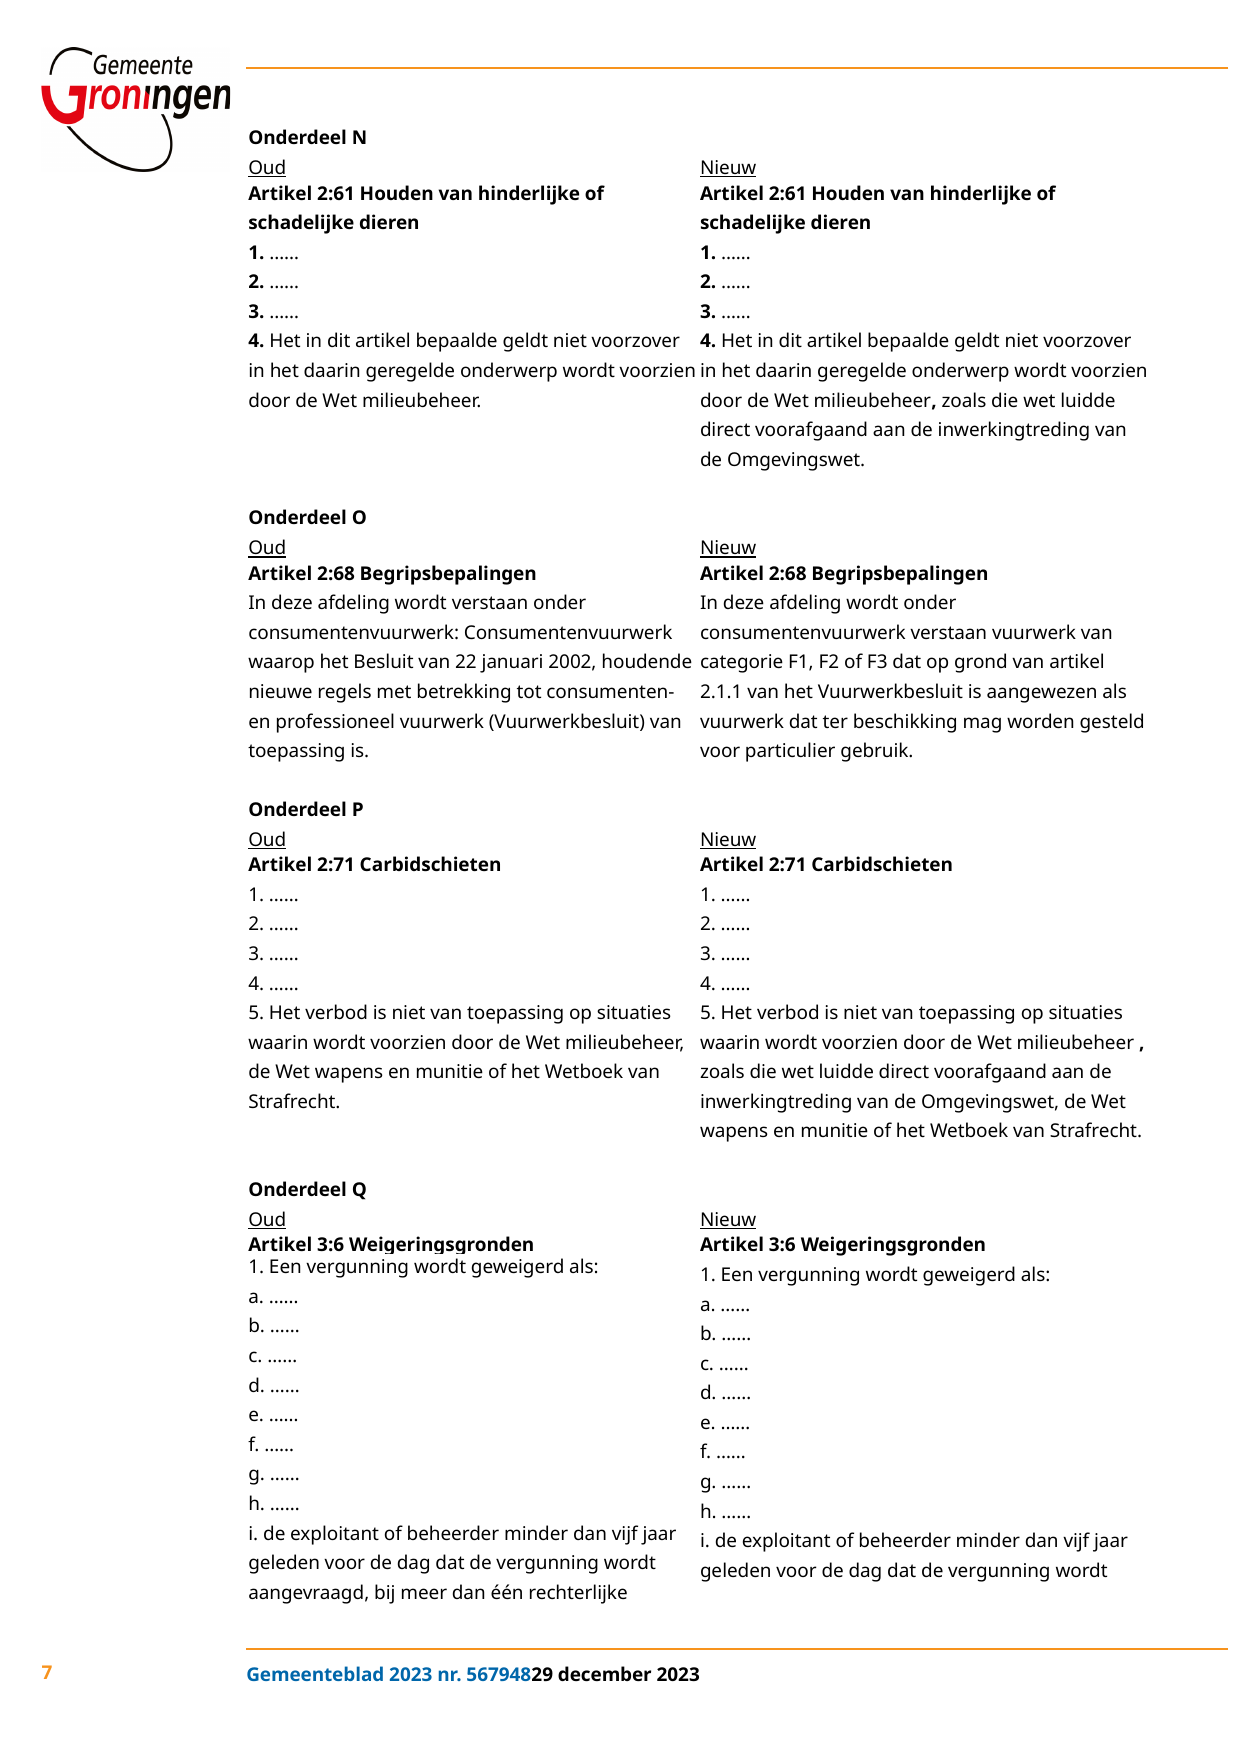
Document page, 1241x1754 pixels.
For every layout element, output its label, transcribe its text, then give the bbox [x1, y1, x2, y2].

table_cell Artikel 2:71 Carbidschieten 1. …… 2. …… 3. …… 4. …… 5. Het verbod is niet van toepassing op situaties waarin wordt voorzien door de Wet milieubeheer, de Wet wapens en munitie of het Wetboek van Strafrecht. [248, 851, 700, 1143]
table_cell Artikel 2:68 Begripsbepalingen In deze afdeling wordt verstaan onder consumentenvuurwerk: Consumentenvuurwerk waarop het Besluit van 22 januari 2002, houdende nieuwe regels met betrekking tot consumenten- en professioneel vuurwerk (Vuurwerkbesluit) van toepassing is. [248, 560, 700, 763]
table_cell Artikel 2:61 Houden van hinderlijke of schadelijke dieren 1. …… 2. …… 3. …… 4. Het in dit artikel bepaalde geldt niet voorzover in het daarin geregelde onderwerp wordt voorzien door de Wet milieubeheer. [248, 180, 700, 472]
table_header Oud [248, 826, 700, 851]
table_header Nieuw [700, 826, 1152, 851]
text Onderdeel N [248, 124, 1152, 150]
table_cell Artikel 3:6 Weigeringsgronden 1. Een vergunning wordt geweigerd als: a. …… b. …… c. …… d. …… e. …… f. …… g. …… h. …… i. de exploitant of beheerder minder dan vijf jaar geleden voor de dag dat de vergunning wordt aangevraagd, bij meer dan één rechterlijke [248, 1232, 700, 1604]
table_cell Artikel 2:71 Carbidschieten 1. …… 2. …… 3. …… 4. …… 5. Het verbod is niet van toepassing op situaties waarin wordt voorzien door de Wet milieubeheer , zoals die wet luidde direct voorafgaand aan de inwerkingtreding van de Omgevingswet, de Wet wapens en munitie of het Wetboek van Strafrecht. [700, 851, 1152, 1143]
table_header Oud [248, 1206, 700, 1232]
table_cell Artikel 2:68 Begripsbepalingen In deze afdeling wordt onder consumentenvuurwerk verstaan vuurwerk van categorie F1, F2 of F3 dat op grond van artikel 2.1.1 van het Vuurwerkbesluit is aangewezen als vuurwerk dat ter beschikking mag worden gesteld voor particulier gebruik. [700, 560, 1152, 763]
text Onderdeel O [248, 504, 1152, 530]
table_header Nieuw [700, 534, 1152, 560]
picture [41, 47, 231, 172]
table_cell Artikel 2:61 Houden van hinderlijke of schadelijke dieren 1. …… 2. …… 3. …… 4. Het in dit artikel bepaalde geldt niet voorzover in het daarin geregelde onderwerp wordt voorzien door de Wet milieubeheer, zoals die wet luidde direct voorafgaand aan de inwerkingtreding van de Omgevingswet. [700, 180, 1152, 472]
table_header Nieuw [700, 1206, 1152, 1232]
table_header Oud [248, 154, 700, 180]
table_header Oud [248, 534, 700, 560]
table_header Nieuw [700, 154, 1152, 180]
text Onderdeel P [248, 796, 1152, 822]
table_cell Artikel 3:6 Weigeringsgronden 1. Een vergunning wordt geweigerd als: a. …… b. …… c. …… d. …… e. …… f. …… g. …… h. …… i. de exploitant of beheerder minder dan vijf jaar geleden voor de dag dat de vergunning wordt [700, 1232, 1152, 1604]
text Onderdeel Q [248, 1176, 1152, 1202]
